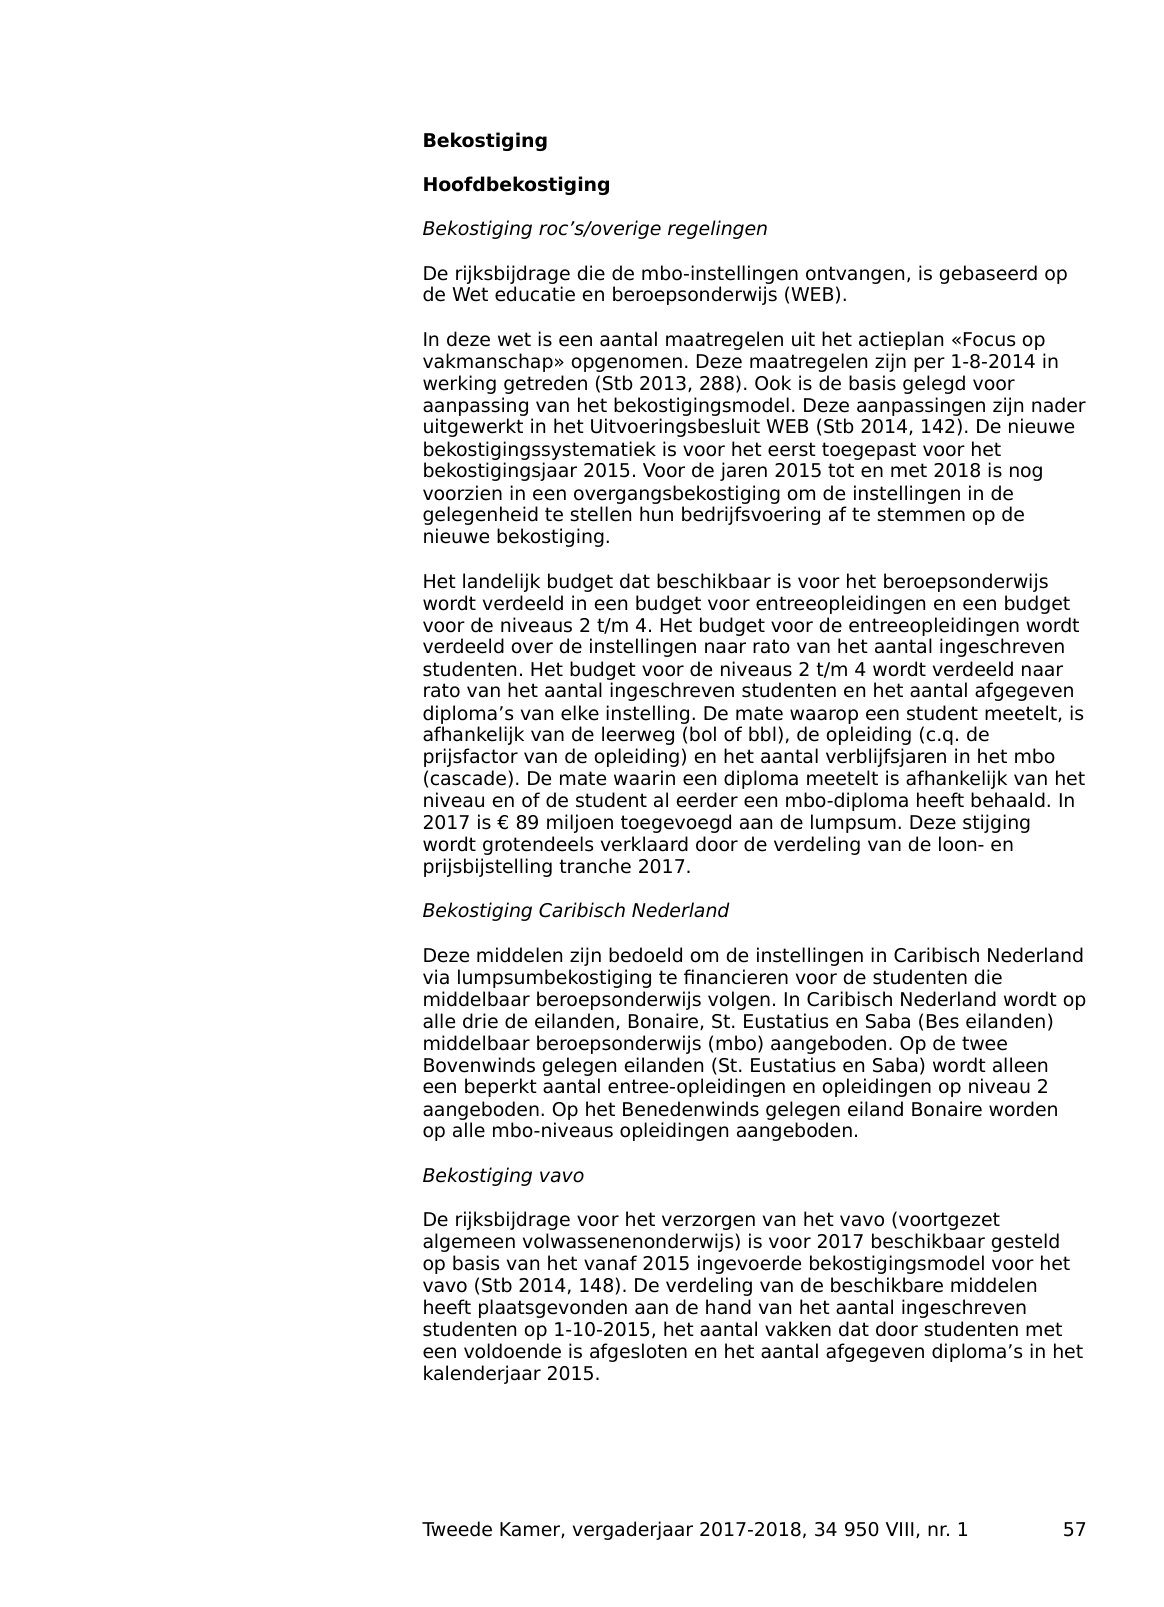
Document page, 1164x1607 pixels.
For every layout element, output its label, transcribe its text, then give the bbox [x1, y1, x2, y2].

subtitle Bekostiging roc’s/overige regelingen [422, 218, 1087, 240]
subtitle Bekostiging vavo [422, 1164, 1087, 1187]
subtitle Bekostiging Caribisch Nederland [422, 900, 1087, 922]
text Deze middelen zijn bedoeld om de instellingen in Caribisch Nederland via lumpsumbekostiging te financieren voor de studenten die middelbaar beroepsonderwijs volgen. In Caribisch Nederland wordt op alle drie de eilanden, Bonaire, St. Eustatius en Saba (Bes eilanden) middelbaar beroepsonderwijs (mbo) aangeboden. Op de twee Bovenwinds gelegen eilanden (St. Eustatius en Saba) wordt alleen een beperkt aantal entree-opleidingen en opleidingen op niveau 2 aangeboden. Op het Benedenwinds gelegen eiland Bonaire worden op alle mbo-niveaus opleidingen aangeboden. [422, 944, 1087, 1142]
text De rijksbijdrage die de mbo-instellingen ontvangen, is gebaseerd op de Wet educatie en beroepsonderwijs (WEB). [422, 262, 1087, 306]
text Het landelijk budget dat beschikbaar is voor het beroepsonderwijs wordt verdeeld in een budget voor entreeopleidingen en een budget voor de niveaus 2 t/m 4. Het budget voor de entreeopleidingen wordt verdeeld over de instellingen naar rato van het aantal ingeschreven studenten. Het budget voor de niveaus 2 t/m 4 wordt verdeeld naar rato van het aantal ingeschreven studenten en het aantal afgegeven diploma’s van elke instelling. De mate waarop een student meetelt, is afhankelijk van de leerweg (bol of bbl), de opleiding (c.q. de prijsfactor van de opleiding) en het aantal verblijfsjaren in het mbo (cascade). De mate waarin een diploma meetelt is afhankelijk van het niveau en of de student al eerder een mbo-diploma heeft behaald. In 2017 is € 89 miljoen toegevoegd aan de lumpsum. Deze stijging wordt grotendeels verklaard door de verdeling van de loon- en prijsbijstelling tranche 2017. [422, 571, 1087, 878]
text In deze wet is een aantal maatregelen uit het actieplan «Focus op vakmanschap» opgenomen. Deze maatregelen zijn per 1-8-2014 in werking getreden (Stb 2013, 288). Ook is de basis gelegd voor aanpassing van het bekostigingsmodel. Deze aanpassingen zijn nader uitgewerkt in het Uitvoeringsbesluit WEB (Stb 2014, 142). De nieuwe bekostigingssystematiek is voor het eerst toegepast voor het bekostigingsjaar 2015. Voor de jaren 2015 tot en met 2018 is nog voorzien in een overgangsbekostiging om de instellingen in de gelegenheid te stellen hun bedrijfsvoering af te stemmen op de nieuwe bekostiging. [422, 328, 1087, 548]
subtitle Hoofdbekostiging [422, 174, 1087, 196]
subtitle Bekostiging [422, 130, 1087, 152]
text De rijksbijdrage voor het verzorgen van het vavo (voortgezet algemeen volwassenenonderwijs) is voor 2017 beschikbaar gesteld op basis van het vanaf 2015 ingevoerde bekostigingsmodel voor het vavo (Stb 2014, 148). De verdeling van de beschikbare middelen heeft plaatsgevonden aan de hand van het aantal ingeschreven studenten op 1-10-2015, het aantal vakken dat door studenten met een voldoende is afgesloten en het aantal afgegeven diploma’s in het kalenderjaar 2015. [422, 1209, 1087, 1384]
